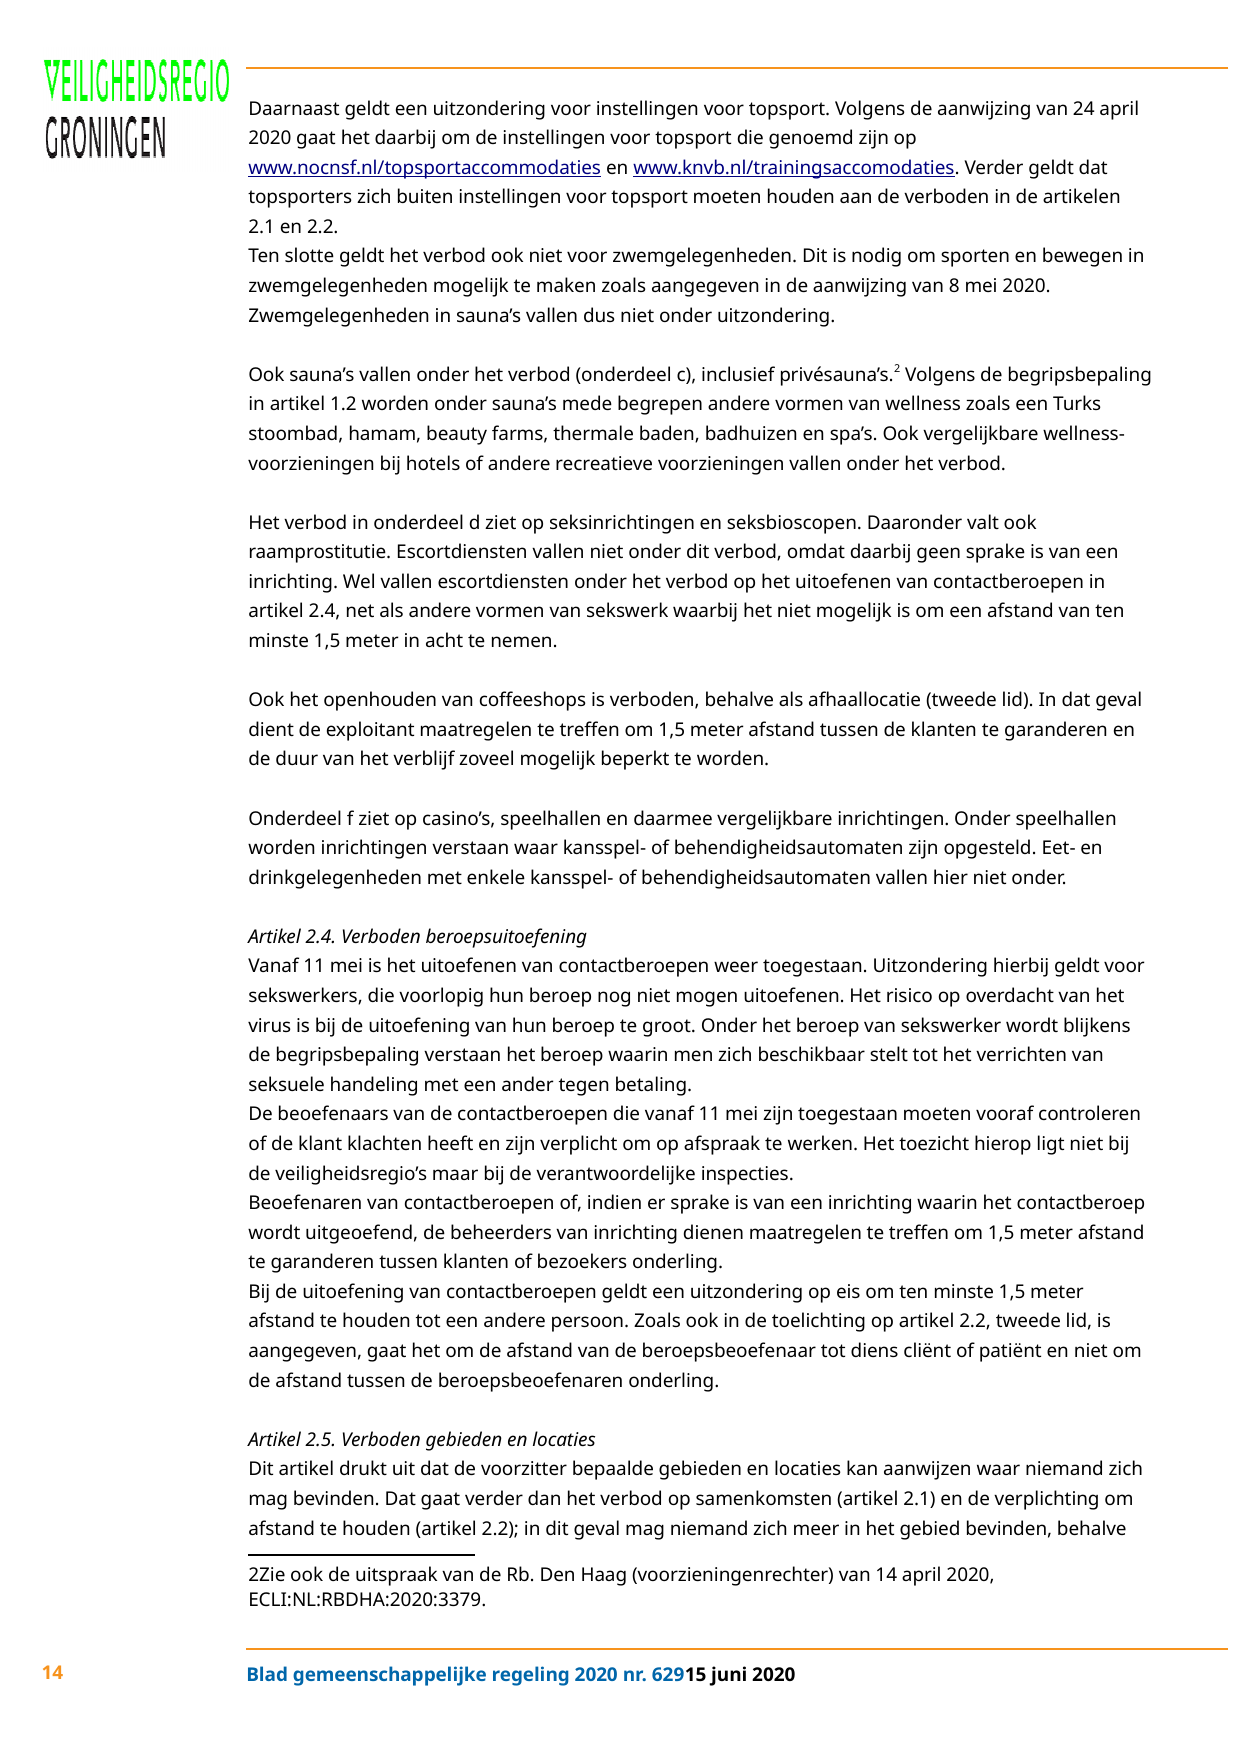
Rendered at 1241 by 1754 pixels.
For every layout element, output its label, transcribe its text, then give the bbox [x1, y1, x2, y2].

text Onderdeel f ziet op casino’s, speelhallen en daarmee vergelijkbare inrichtingen. Onder speelhallen worden inrichtingen verstaan waar kansspel- of behendigheidsautomaten zijn opgesteld. Eet- en drinkgelegenheden met enkele kansspel- of behendigheidsautomaten vallen hier niet onder. [248, 805, 1152, 890]
text Ten slotte geldt het verbod ook niet voor zwemgelegenheden. Dit is nodig om sporten en bewegen in zwemgelegenheden mogelijk te maken zoals aangegeven in de aanwijzing van 8 mei 2020. Zwemgelegenheden in sauna’s vallen dus niet onder uitzondering. [248, 243, 1152, 328]
text Het verbod in onderdeel d ziet op seksinrichtingen en seksbioscopen. Daaronder valt ook raamprostitutie. Escortdiensten vallen niet onder dit verbod, omdat daarbij geen sprake is van een inrichting. Wel vallen escortdiensten onder het verbod op het uitoefenen van contactberoepen in artikel 2.4, net als andere vormen van sekswerk waarbij het niet mogelijk is om een afstand van ten minste 1,5 meter in acht te nemen. [248, 509, 1152, 653]
text De beoefenaars van de contactberoepen die vanaf 11 mei zijn toegestaan moeten vooraf controleren of de klant klachten heeft en zijn verplicht om op afspraak te werken. Het toezicht hierop ligt niet bij de veiligheidsregio’s maar bij de verantwoordelijke inspecties. [248, 1101, 1152, 1186]
text Ook sauna’s vallen onder het verbod (onderdeel c), inclusief privésauna’s. Volgens de begripsbepaling in artikel 1.2 worden onder sauna’s mede begrepen andere vormen van wellness zoals een Turks stoombad, hamam, beauty farms, thermale baden, badhuizen en spa’s. Ook vergelijkbare wellness-voorzieningen bij hotels of andere recreatieve voorzieningen vallen onder het verbod. [248, 361, 1152, 476]
text Vanaf 11 mei is het uitoefenen van contactberoepen weer toegestaan. Uitzondering hierbij geldt voor sekswerkers, die voorlopig hun beroep nog niet mogen uitoefenen. Het risico op overdacht van het virus is bij de uitoefening van hun beroep te groot. Onder het beroep van sekswerker wordt blijkens de begripsbepaling verstaan het beroep waarin men zich beschikbaar stelt tot het verrichten van seksuele handeling met een ander tegen betaling. [248, 953, 1152, 1097]
text Daarnaast geldt een uitzondering voor instellingen voor topsport. Volgens de aanwijzing van 24 april 2020 gaat het daarbij om de instellingen voor topsport die genoemd zijn op www.nocnsf.nl/topsportaccommodaties en www.knvb.nl/trainingsaccomodaties. Verder geldt dat topsporters zich buiten instellingen voor topsport moeten houden aan de verboden in de artikelen 2.1 en 2.2. [248, 95, 1152, 239]
picture [41, 47, 231, 172]
text Zie ook de uitspraak van de Rb. Den Haag (voorzieningenrechter) van 14 april 2020, ECLI:NL:RBDHA:2020:3379. [248, 1561, 1152, 1612]
text Bij de uitoefening van contactberoepen geldt een uitzondering op eis om ten minste 1,5 meter afstand te houden tot een andere persoon. Zoals ook in de toelichting op artikel 2.2, tweede lid, is aangegeven, gaat het om de afstand van de beroepsbeoefenaar tot diens cliënt of patiënt en niet om de afstand tussen de beroepsbeoefenaren onderling. [248, 1278, 1152, 1393]
text Artikel 2.4. Verboden beroepsuitoefening [248, 923, 1152, 949]
text Dit artikel drukt uit dat de voorzitter bepaalde gebieden en locaties kan aanwijzen waar niemand zich mag bevinden. Dat gaat verder dan het verbod op samenkomsten (artikel 2.1) en de verplichting om afstand te houden (artikel 2.2); in dit geval mag niemand zich meer in het gebied bevinden, behalve [248, 1456, 1152, 1541]
text Beoefenaren van contactberoepen of, indien er sprake is van een inrichting waarin het contactberoep wordt uitgeoefend, de beheerders van inrichting dienen maatregelen te treffen om 1,5 meter afstand te garanderen tussen klanten of bezoekers onderling. [248, 1189, 1152, 1274]
text Ook het openhouden van coffeeshops is verboden, behalve als afhaallocatie (tweede lid). In dat geval dient de exploitant maatregelen te treffen om 1,5 meter afstand tussen de klanten te garanderen en de duur van het verblijf zoveel mogelijk beperkt te worden. [248, 686, 1152, 771]
text Artikel 2.5. Verboden gebieden en locaties [248, 1426, 1152, 1452]
